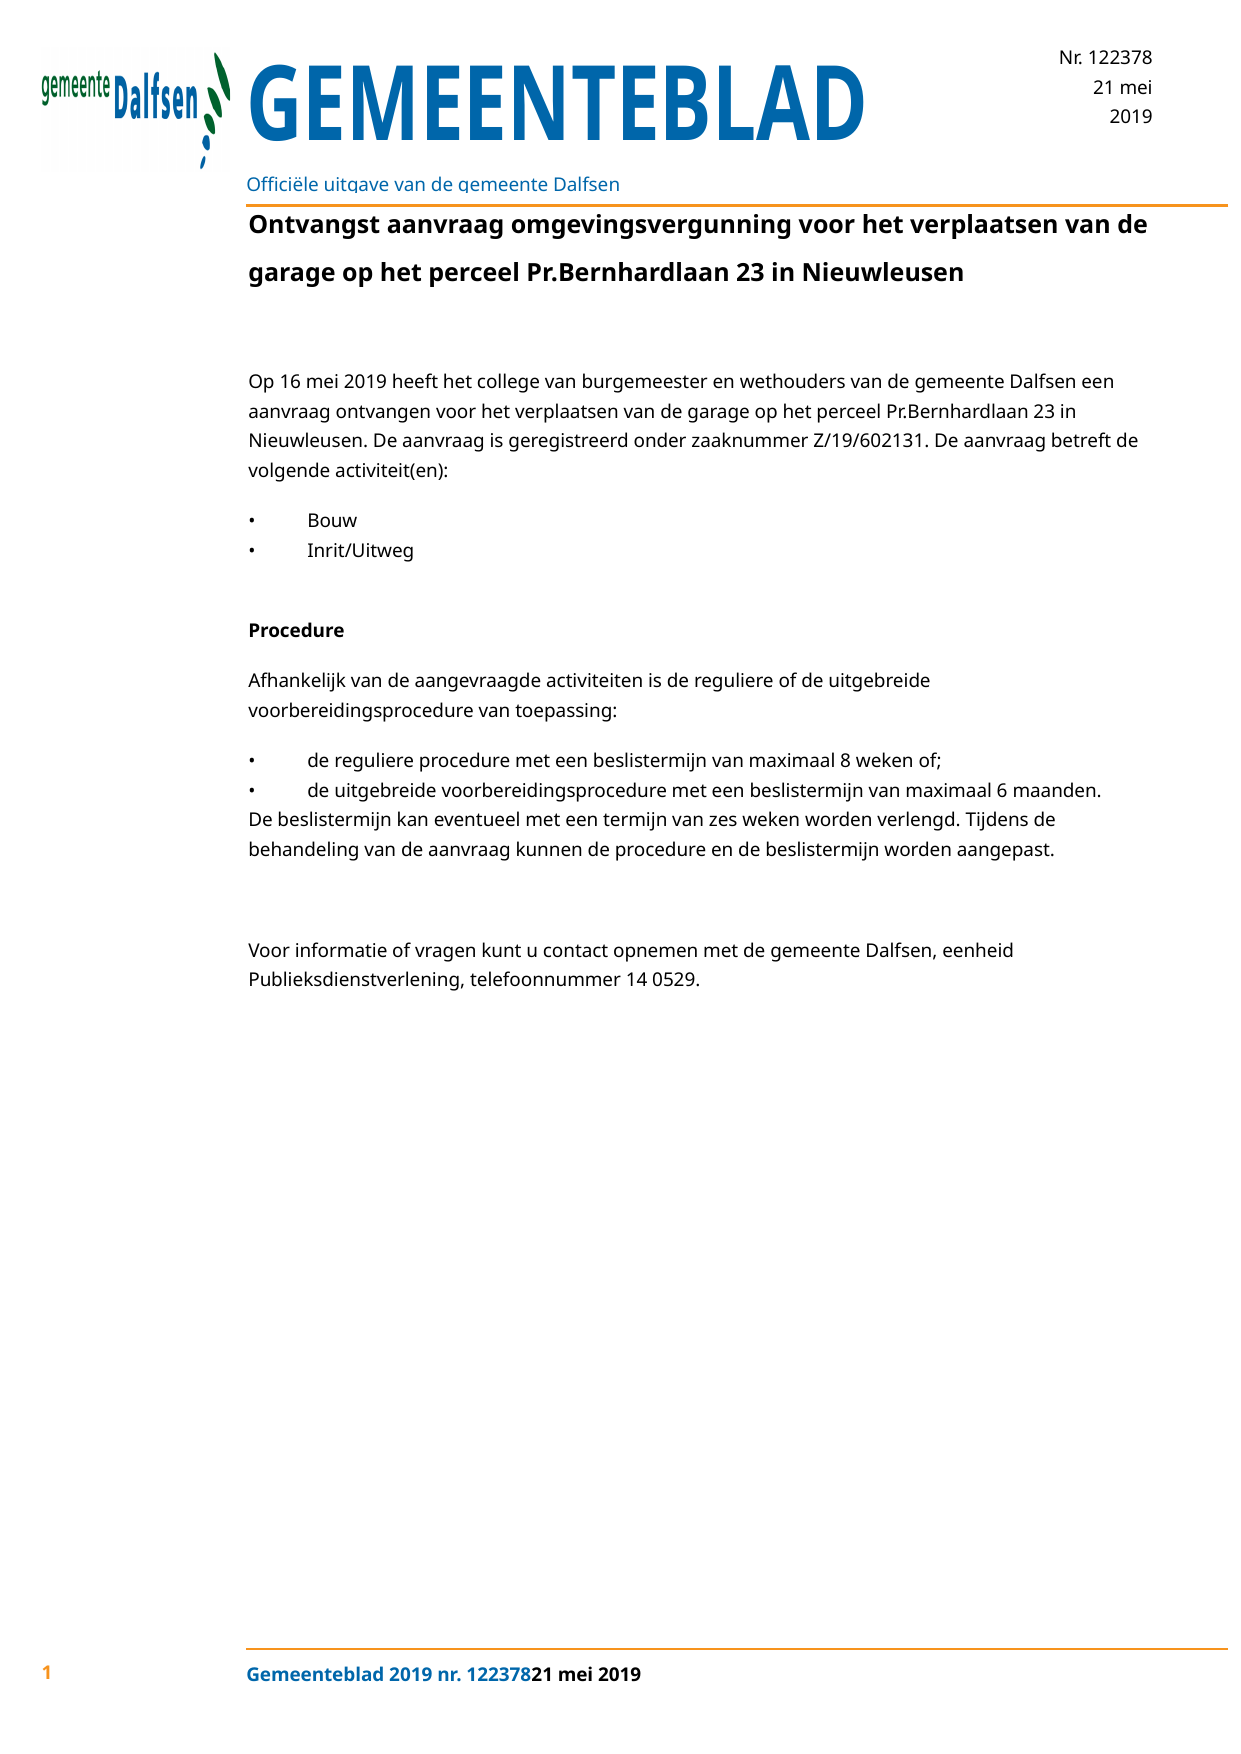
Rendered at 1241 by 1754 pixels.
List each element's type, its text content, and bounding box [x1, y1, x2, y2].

text Afhankelijk van de aangevraagde activiteiten is de reguliere of de uitgebreide voorbereidingsprocedure van toepassing: [248, 667, 1152, 723]
text Ontvangst aanvraag omgevingsvergunning voor het verplaatsen van de garage op het perceel Pr.Bernhardlaan 23 in Nieuwleusen [248, 207, 1152, 288]
list de uitgebreide voorbereidingsprocedure met een beslistermijn van maximaal 6 maanden. [248, 777, 1152, 803]
list Bouw [248, 507, 1152, 533]
picture [41, 47, 231, 172]
text Procedure [248, 617, 1152, 643]
list Inrit/Uitweg [248, 537, 1152, 563]
text Op 16 mei 2019 heeft het college van burgemeester en wethouders van de gemeente Dalfsen een aanvraag ontvangen voor het verplaatsen van de garage op het perceel Pr.Bernhardlaan 23 in Nieuwleusen. De aanvraag is geregistreerd onder zaaknummer Z/19/602131. De aanvraag betreft de volgende activiteit(en): [248, 368, 1152, 483]
list de reguliere procedure met een beslistermijn van maximaal 8 weken of; [248, 747, 1152, 773]
text De beslistermijn kan eventueel met een termijn van zes weken worden verlengd. Tijdens de behandeling van de aanvraag kunnen de procedure en de beslistermijn worden aangepast. [248, 807, 1152, 862]
text Voor informatie of vragen kunt u contact opnemen met de gemeente Dalfsen, eenheid Publieksdienstverlening, telefoonnummer 14 0529. [248, 937, 1152, 992]
